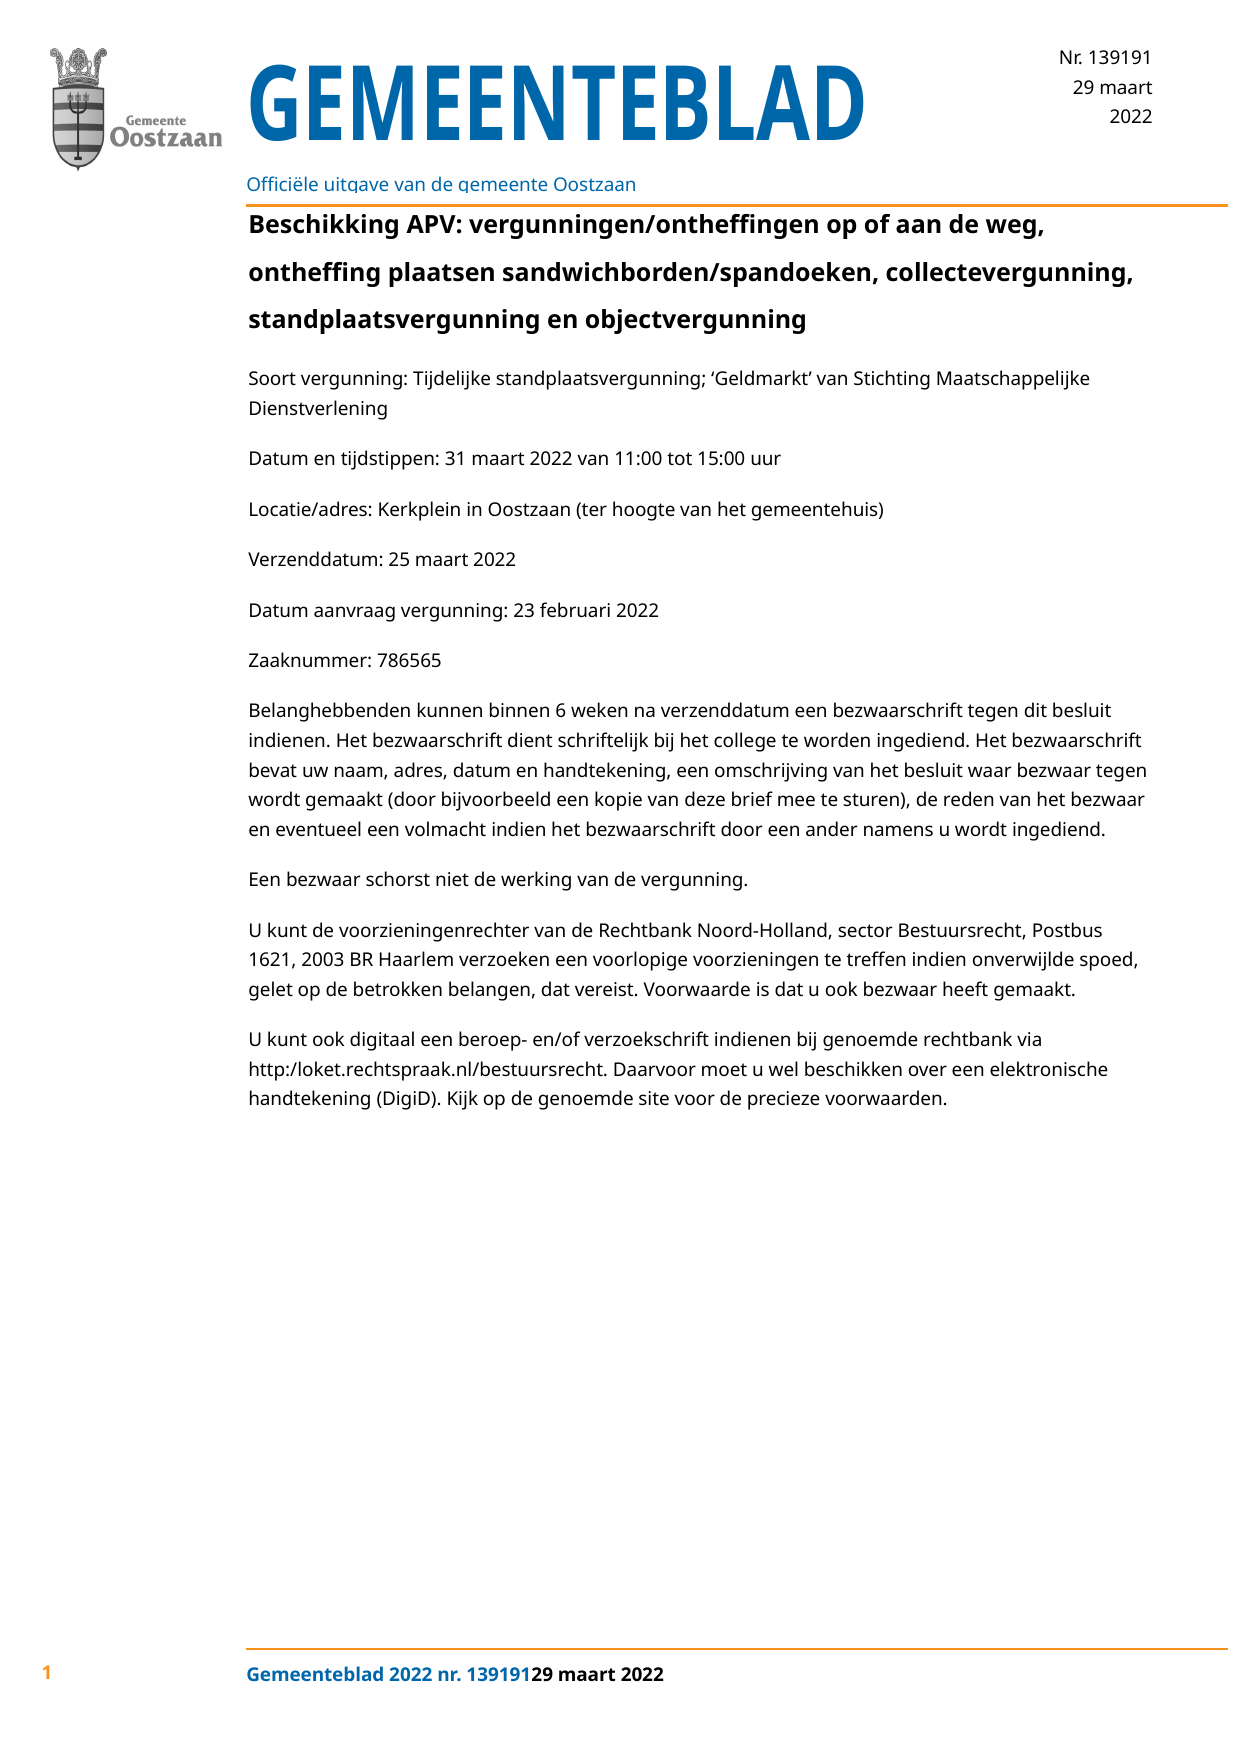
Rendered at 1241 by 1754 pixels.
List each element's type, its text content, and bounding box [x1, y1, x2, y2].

text Beschikking APV: vergunningen/ontheffingen op of aan de weg, ontheffing plaatsen sandwichborden/spandoeken, collectevergunning, standplaatsvergunning en objectvergunning [248, 207, 1152, 336]
text U kunt ook digitaal een beroep- en/of verzoekschrift indienen bij genoemde rechtbank via http:/loket.rechtspraak.nl/bestuursrecht. Daarvoor moet u wel beschikken over een elektronische handtekening (DigiD). Kijk op de genoemde site voor de precieze voorwaarden. [248, 1026, 1152, 1111]
text Datum en tijdstippen: 31 maart 2022 van 11:00 tot 15:00 uur [248, 446, 1152, 471]
text U kunt de voorzieningenrechter van de Rechtbank Noord-Holland, sector Bestuursrecht, Postbus 1621, 2003 BR Haarlem verzoeken een voorlopige voorzieningen te treffen indien onverwijlde spoed, gelet op de betrokken belangen, dat vereist. Voorwaarde is dat u ook bezwaar heeft gemaakt. [248, 917, 1152, 1002]
text Datum aanvraag vergunning: 23 februari 2022 [248, 597, 1152, 622]
text Soort vergunning: Tijdelijke standplaatsvergunning; ‘Geldmarkt’ van Stichting Maatschappelijke Dienstverlening [248, 366, 1152, 421]
text Een bezwaar schorst niet de werking van de vergunning. [248, 866, 1152, 892]
text Verzenddatum: 25 maart 2022 [248, 546, 1152, 572]
text Zaaknummer: 786565 [248, 647, 1152, 673]
text Locatie/adres: Kerkplein in Oostzaan (ter hoogte van het gemeentehuis) [248, 496, 1152, 522]
text Belanghebbenden kunnen binnen 6 weken na verzenddatum een bezwaarschrift tegen dit besluit indienen. Het bezwaarschrift dient schriftelijk bij het college te worden ingediend. Het bezwaarschrift bevat uw naam, adres, datum en handtekening, een omschrijving van het besluit waar bezwaar tegen wordt gemaakt (door bijvoorbeeld een kopie van deze brief mee te sturen), de reden van het bezwaar en eventueel een volmacht indien het bezwaarschrift door een ander namens u wordt ingediend. [248, 698, 1152, 842]
picture [41, 47, 231, 172]
